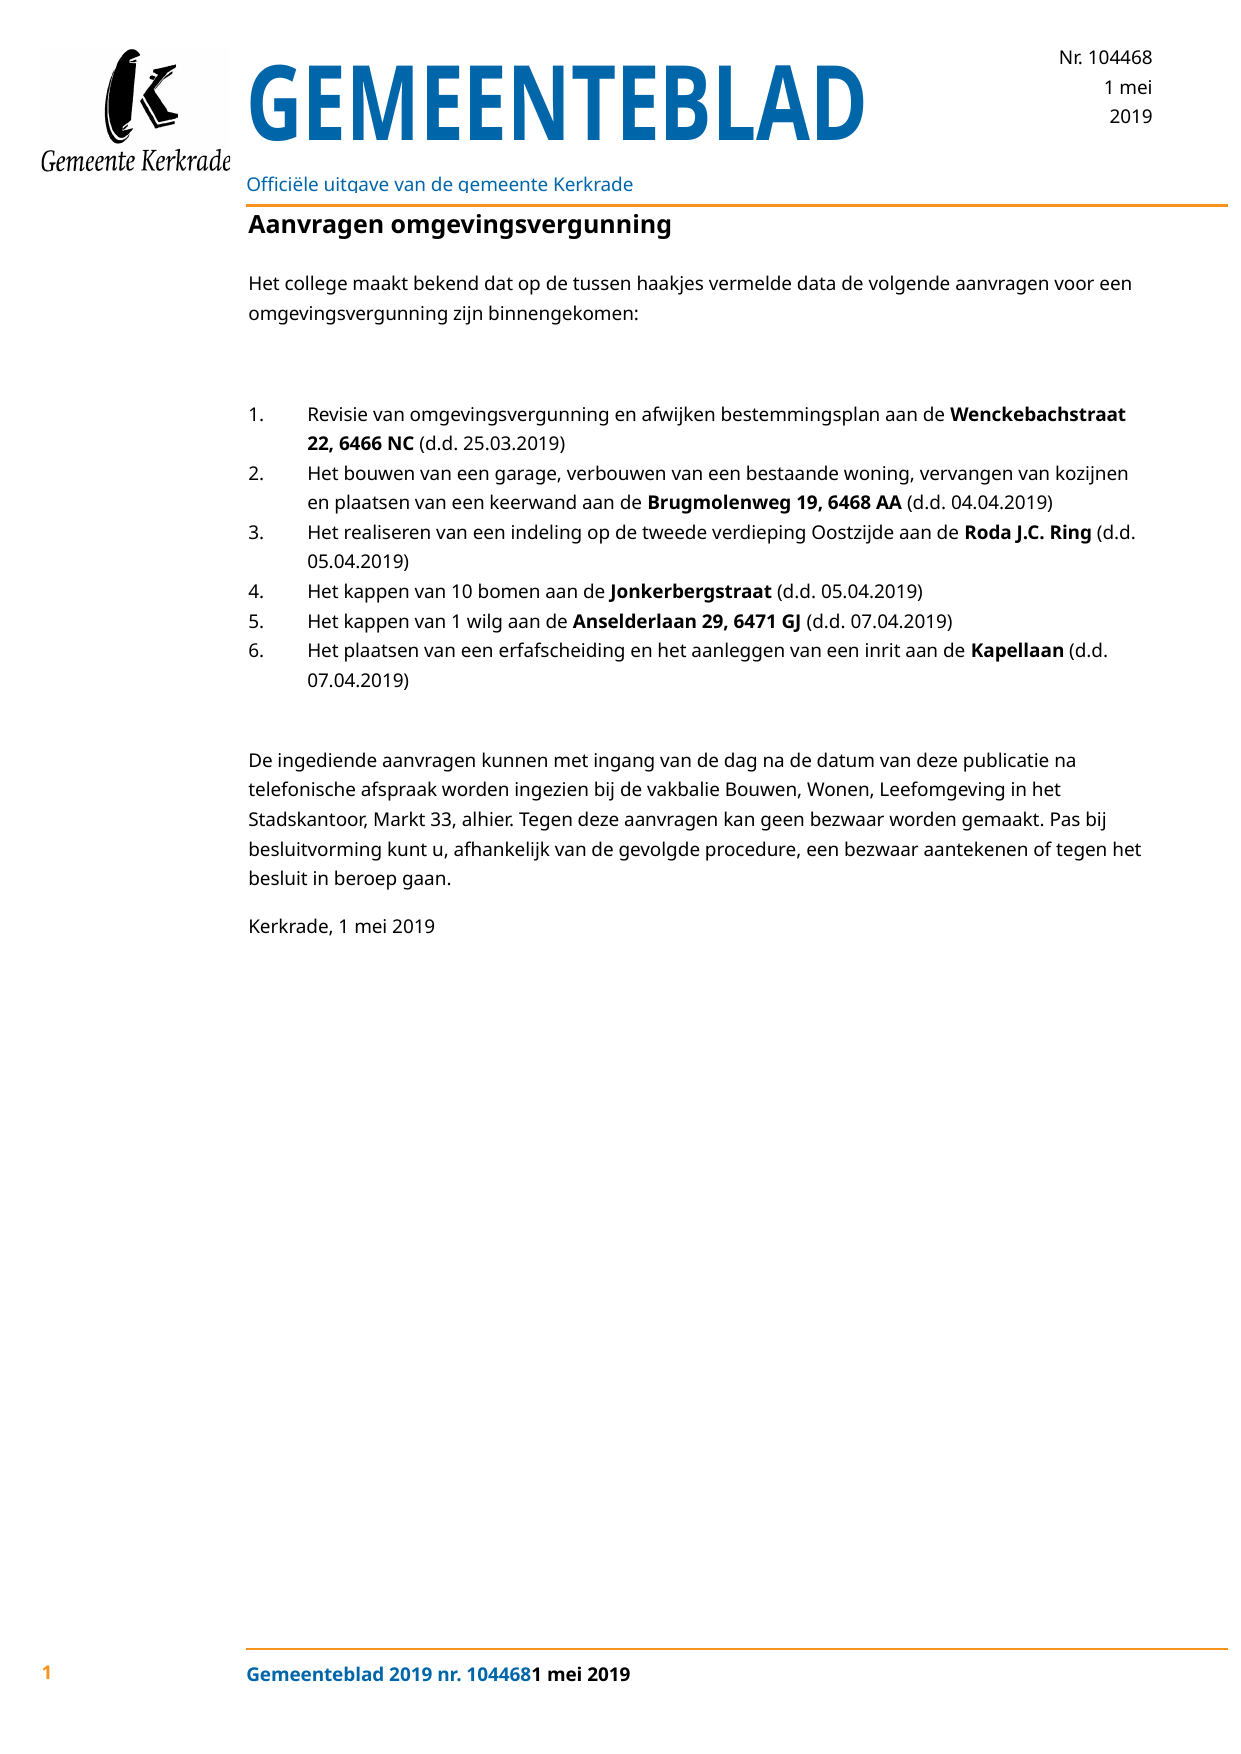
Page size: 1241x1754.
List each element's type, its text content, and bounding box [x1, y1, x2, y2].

text Kerkrade, 1 mei 2019 [248, 913, 1152, 939]
list Het kappen van 1 wilg aan de Anselderlaan 29, 6471 GJ (d.d. 07.04.2019) [248, 608, 1152, 633]
text Aanvragen omgevingsvergunning [248, 207, 1152, 241]
list Het realiseren van een indeling op de tweede verdieping Oostzijde aan de Roda J.C. Ring (d.d. 05.04.2019) [248, 519, 1152, 574]
text Het college maakt bekend dat op de tussen haakjes vermelde data de volgende aanvragen voor een omgevingsvergunning zijn binnengekomen: [248, 270, 1152, 326]
list Revisie van omgevingsvergunning en afwijken bestemmingsplan aan de Wenckebachstraat 22, 6466 NC (d.d. 25.03.2019) [248, 401, 1152, 456]
list Het plaatsen van een erfafscheiding en het aanleggen van een inrit aan de Kapellaan (d.d. 07.04.2019) [248, 637, 1152, 693]
text De ingediende aanvragen kunnen met ingang van de dag na de datum van deze publicatie na telefonische afspraak worden ingezien bij de vakbalie Bouwen, Wonen, Leefomgeving in het Stadskantoor, Markt 33, alhier. Tegen deze aanvragen kan geen bezwaar worden gemaakt. Pas bij besluitvorming kunt u, afhankelijk van de gevolgde procedure, een bezwaar aantekenen of tegen het besluit in beroep gaan. [248, 747, 1152, 891]
picture [41, 47, 231, 172]
list Het bouwen van een garage, verbouwen van een bestaande woning, vervangen van kozijnen en plaatsen van een keerwand aan de Brugmolenweg 19, 6468 AA (d.d. 04.04.2019) [248, 460, 1152, 515]
list Het kappen van 10 bomen aan de Jonkerbergstraat (d.d. 05.04.2019) [248, 578, 1152, 604]
